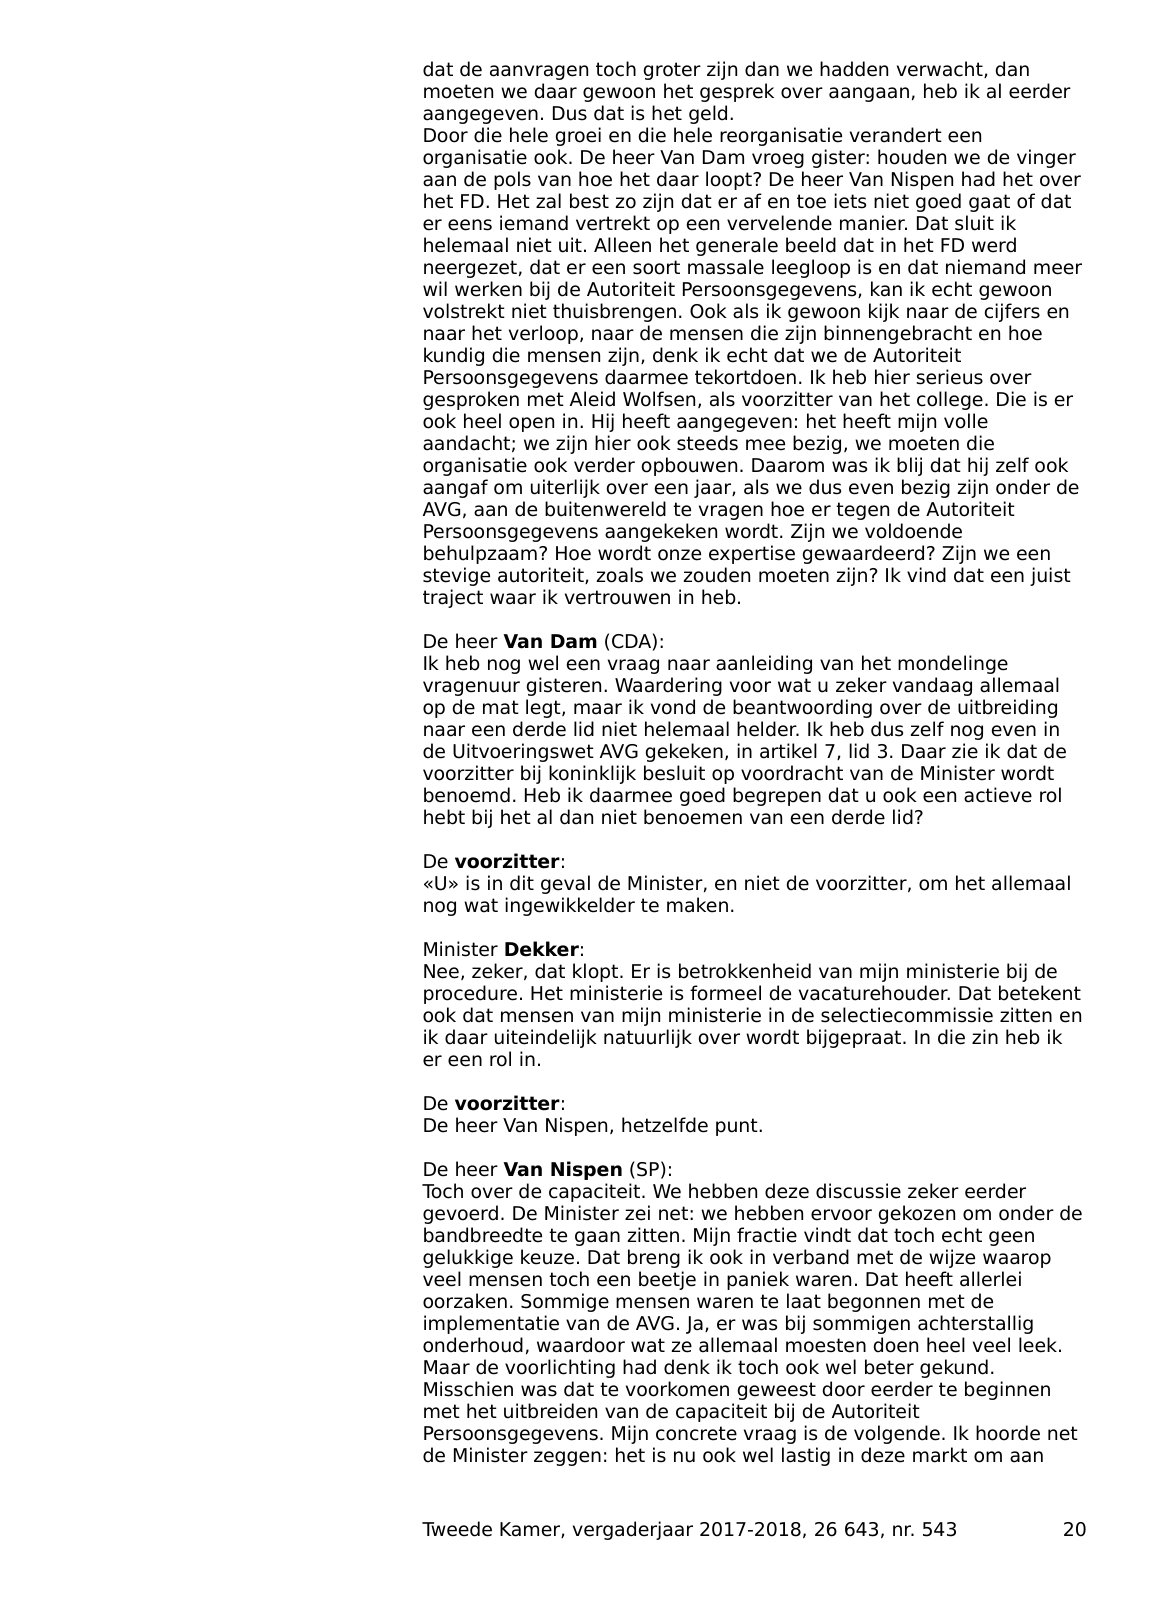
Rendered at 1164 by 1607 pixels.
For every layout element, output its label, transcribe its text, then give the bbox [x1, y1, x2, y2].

text De heer Van Dam (CDA): [422, 631, 1087, 653]
text Toch over de capaciteit. We hebben deze discussie zeker eerder gevoerd. De Minister zei net: we hebben ervoor gekozen om onder de bandbreedte te gaan zitten. Mijn fractie vindt dat toch echt geen gelukkige keuze. Dat breng ik ook in verband met de wijze waarop veel mensen toch een beetje in paniek waren. Dat heeft allerlei oorzaken. Sommige mensen waren te laat begonnen met de implementatie van de AVG. Ja, er was bij sommigen achterstallig onderhoud, waardoor wat ze allemaal moesten doen heel veel leek. Maar de voorlichting had denk ik toch ook wel beter gekund. Misschien was dat te voorkomen geweest door eerder te beginnen met het uitbreiden van de capaciteit bij de Autoriteit Persoonsgegevens. Mijn concrete vraag is de volgende. Ik hoorde net de Minister zeggen: het is nu ook wel lastig in deze markt om aan [422, 1181, 1087, 1467]
text De heer Van Nispen (SP): [422, 1159, 1087, 1181]
text Nee, zeker, dat klopt. Er is betrokkenheid van mijn ministerie bij de procedure. Het ministerie is formeel de vacaturehouder. Dat betekent ook dat mensen van mijn ministerie in de selectiecommissie zitten en ik daar uiteindelijk natuurlijk over wordt bijgepraat. In die zin heb ik er een rol in. [422, 961, 1087, 1071]
text Ik heb nog wel een vraag naar aanleiding van het mondelinge vragenuur gisteren. Waardering voor wat u zeker vandaag allemaal op de mat legt, maar ik vond de beantwoording over de uitbreiding naar een derde lid niet helemaal helder. Ik heb dus zelf nog even in de Uitvoeringswet AVG gekeken, in artikel 7, lid 3. Daar zie ik dat de voorzitter bij koninklijk besluit op voordracht van de Minister wordt benoemd. Heb ik daarmee goed begrepen dat u ook een actieve rol hebt bij het al dan niet benoemen van een derde lid? [422, 653, 1087, 828]
text dat de aanvragen toch groter zijn dan we hadden verwacht, dan moeten we daar gewoon het gesprek over aangaan, heb ik al eerder aangegeven. Dus dat is het geld. [422, 59, 1087, 125]
text «U» is in dit geval de Minister, en niet de voorzitter, om het allemaal nog wat ingewikkelder te maken. [422, 873, 1087, 917]
text De voorzitter: [422, 1093, 1087, 1115]
text Door die hele groei en die hele reorganisatie verandert een organisatie ook. De heer Van Dam vroeg gister: houden we de vinger aan de pols van hoe het daar loopt? De heer Van Nispen had het over het FD. Het zal best zo zijn dat er af en toe iets niet goed gaat of dat er eens iemand vertrekt op een vervelende manier. Dat sluit ik helemaal niet uit. Alleen het generale beeld dat in het FD werd neergezet, dat er een soort massale leegloop is en dat niemand meer wil werken bij de Autoriteit Persoonsgegevens, kan ik echt gewoon volstrekt niet thuisbrengen. Ook als ik gewoon kijk naar de cijfers en naar het verloop, naar de mensen die zijn binnengebracht en hoe kundig die mensen zijn, denk ik echt dat we de Autoriteit Persoonsgegevens daarmee tekortdoen. Ik heb hier serieus over gesproken met Aleid Wolfsen, als voorzitter van het college. Die is er ook heel open in. Hij heeft aangegeven: het heeft mijn volle aandacht; we zijn hier ook steeds mee bezig, we moeten die organisatie ook verder opbouwen. Daarom was ik blij dat hij zelf ook aangaf om uiterlijk over een jaar, als we dus even bezig zijn onder de AVG, aan de buitenwereld te vragen hoe er tegen de Autoriteit Persoonsgegevens aangekeken wordt. Zijn we voldoende behulpzaam? Hoe wordt onze expertise gewaardeerd? Zijn we een stevige autoriteit, zoals we zouden moeten zijn? Ik vind dat een juist traject waar ik vertrouwen in heb. [422, 125, 1087, 608]
text Minister Dekker: [422, 939, 1087, 961]
text De heer Van Nispen, hetzelfde punt. [422, 1115, 1087, 1137]
text De voorzitter: [422, 851, 1087, 873]
